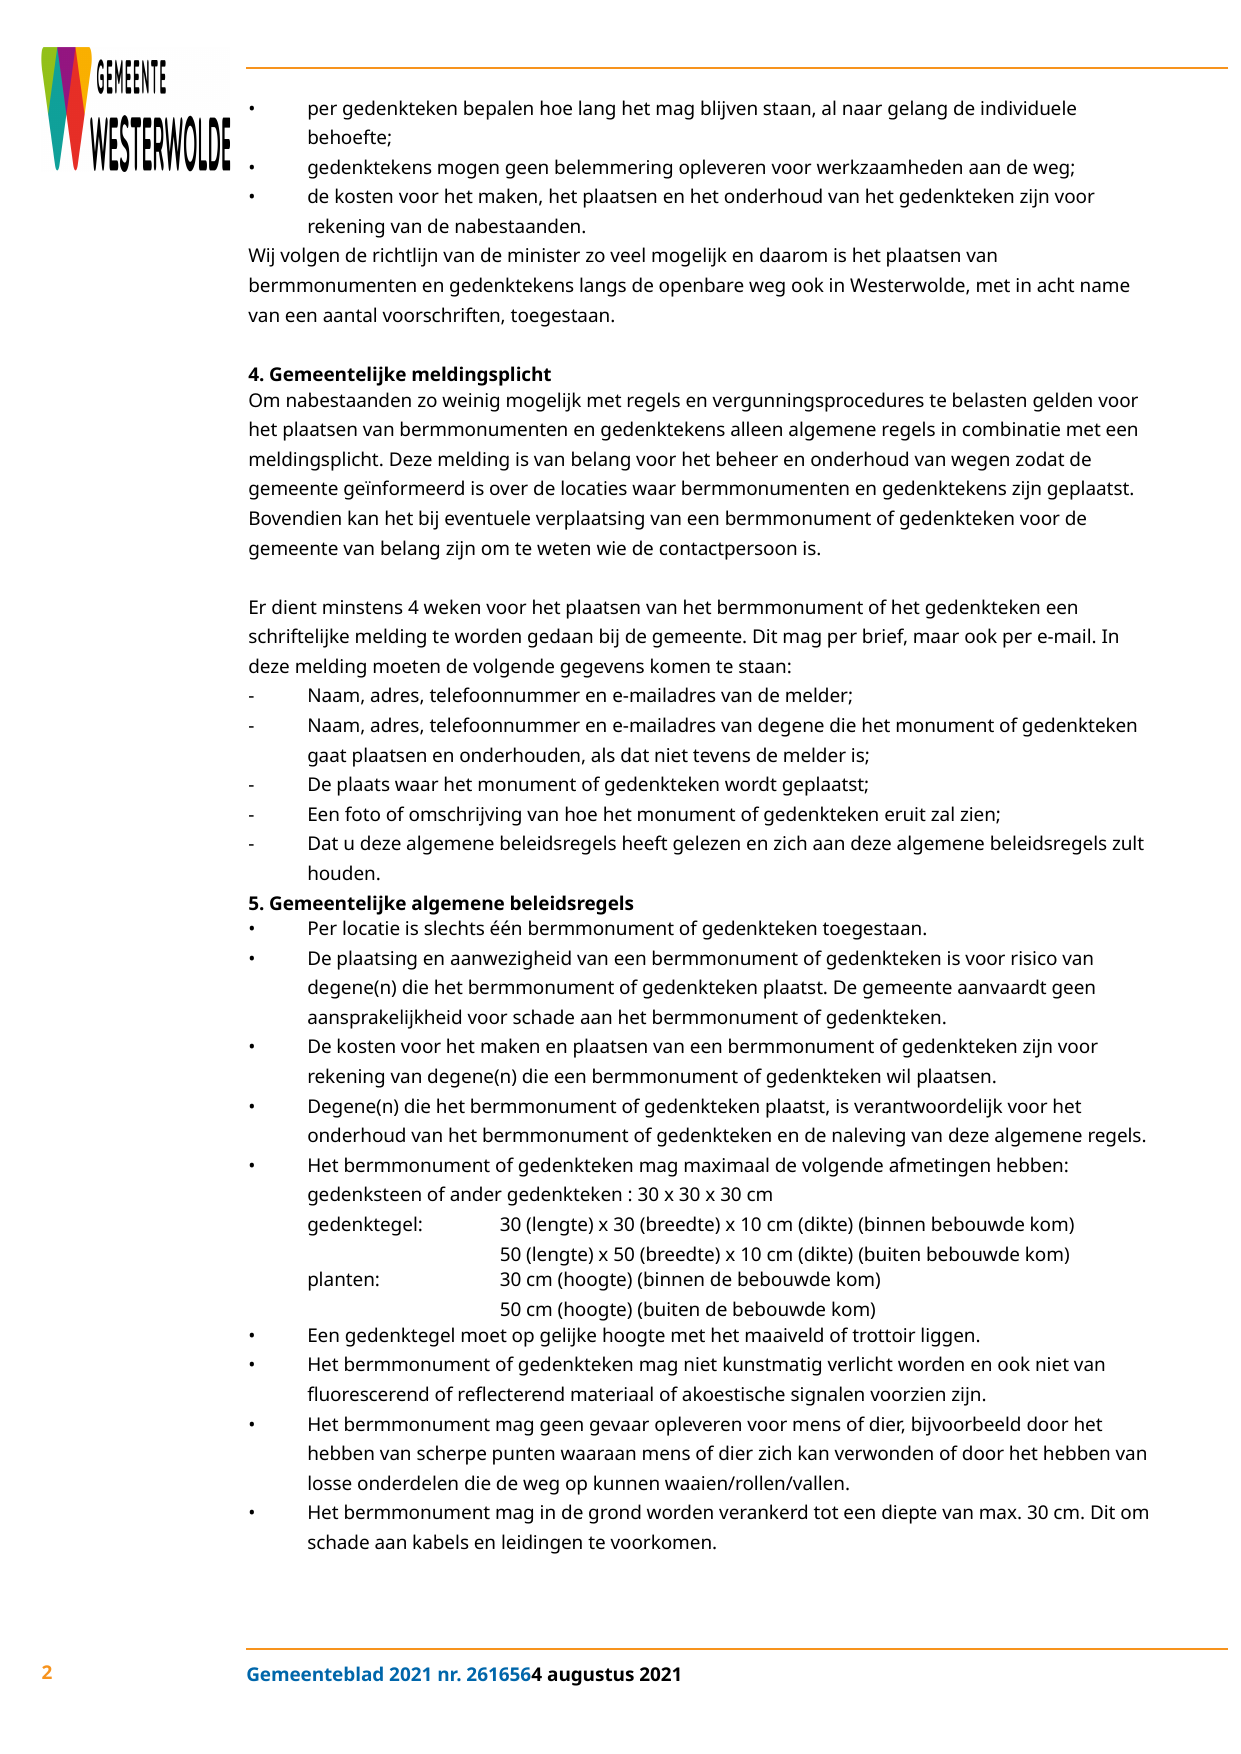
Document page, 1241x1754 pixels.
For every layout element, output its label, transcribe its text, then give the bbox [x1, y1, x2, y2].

list De plaats waar het monument of gedenkteken wordt geplaatst; [248, 771, 1152, 797]
list Naam, adres, telefoonnummer en e-mailadres van degene die het monument of gedenkteken gaat plaatsen en onderhouden, als dat niet tevens de melder is; [248, 712, 1152, 767]
picture [41, 47, 231, 172]
list Het bermmonument mag geen gevaar opleveren voor mens of dier, bijvoorbeeld door het hebben van scherpe punten waaraan mens of dier zich kan verwonden of door het hebben van losse onderdelen die de weg op kunnen waaien/rollen/vallen. [248, 1411, 1152, 1496]
text Wij volgen de richtlijn van de minister zo veel mogelijk en daarom is het plaatsen van bermmonumenten en gedenktekens langs de openbare weg ook in Westerwolde, met in acht name van een aantal voorschriften, toegestaan. [248, 243, 1152, 328]
list Naam, adres, telefoonnummer en e-mailadres van de melder; [248, 683, 1152, 708]
list Degene(n) die het bermmonument of gedenkteken plaatst, is verantwoordelijk voor het onderhoud van het bermmonument of gedenkteken en de naleving van deze algemene regels. [248, 1093, 1152, 1148]
table_cell planten: [307, 1267, 499, 1322]
list de kosten voor het maken, het plaatsen en het onderhoud van het gedenkteken zijn voor rekening van de nabestaanden. [248, 183, 1152, 239]
table_cell 30 cm (hoogte) (binnen de bebouwde kom) 50 cm (hoogte) (buiten de bebouwde kom) [500, 1267, 1211, 1322]
text 4. Gemeentelijke meldingsplicht [248, 361, 1152, 387]
text Om nabestaanden zo weinig mogelijk met regels en vergunningsprocedures te belasten gelden voor het plaatsen van bermmonumenten en gedenktekens alleen algemene regels in combinatie met een meldingsplicht. Deze melding is van belang voor het beheer en onderhoud van wegen zodat de gemeente geïnformeerd is over de locaties waar bermmonumenten en gedenktekens zijn geplaatst. Bovendien kan het bij eventuele verplaatsing van een bermmonument of gedenkteken voor de gemeente van belang zijn om te weten wie de contactpersoon is. [248, 387, 1152, 560]
list Een foto of omschrijving van hoe het monument of gedenkteken eruit zal zien; [248, 801, 1152, 827]
table_header 30 (lengte) x 30 (breedte) x 10 cm (dikte) (binnen bebouwde kom) 50 (lengte) x 50 (breedte) x 10 cm (dikte) (buiten bebouwde kom) [500, 1211, 1211, 1267]
table_header gedenktegel: [307, 1211, 499, 1267]
list De plaatsing en aanwezigheid van een bermmonument of gedenkteken is voor risico van degene(n) die het bermmonument of gedenkteken plaatst. De gemeente aanvaardt geen aansprakelijkheid voor schade aan het bermmonument of gedenkteken. [248, 945, 1152, 1030]
list Het bermmonument mag in de grond worden verankerd tot een diepte van max. 30 cm. Dit om schade aan kabels en leidingen te voorkomen. [248, 1499, 1152, 1555]
list Dat u deze algemene beleidsregels heeft gelezen en zich aan deze algemene beleidsregels zult houden. [248, 831, 1152, 886]
list De kosten voor het maken en plaatsen van een bermmonument of gedenkteken zijn voor rekening van degene(n) die een bermmonument of gedenkteken wil plaatsen. [248, 1034, 1152, 1089]
text 5. Gemeentelijke algemene beleidsregels [248, 890, 1152, 915]
list Het bermmonument of gedenkteken mag maximaal de volgende afmetingen hebben: [248, 1152, 1152, 1178]
list Een gedenktegel moet op gelijke hoogte met het maaiveld of trottoir liggen. [248, 1322, 1152, 1348]
text Er dient minstens 4 weken voor het plaatsen van het bermmonument of het gedenkteken een schriftelijke melding te worden gedaan bij de gemeente. Dit mag per brief, maar ook per e-mail. In deze melding moeten de volgende gegevens komen te staan: [248, 594, 1152, 679]
list Per locatie is slechts één bermmonument of gedenkteken toegestaan. [248, 915, 1152, 941]
list Het bermmonument of gedenkteken mag niet kunstmatig verlicht worden en ook niet van fluorescerend of reflecterend materiaal of akoestische signalen voorzien zijn. [248, 1352, 1152, 1407]
list per gedenkteken bepalen hoe lang het mag blijven staan, al naar gelang de individuele behoefte; [248, 95, 1152, 150]
list gedenktekens mogen geen belemmering opleveren voor werkzaamheden aan de weg; [248, 154, 1152, 180]
list gedenksteen of ander gedenkteken : 30 x 30 x 30 cm [248, 1182, 1152, 1207]
